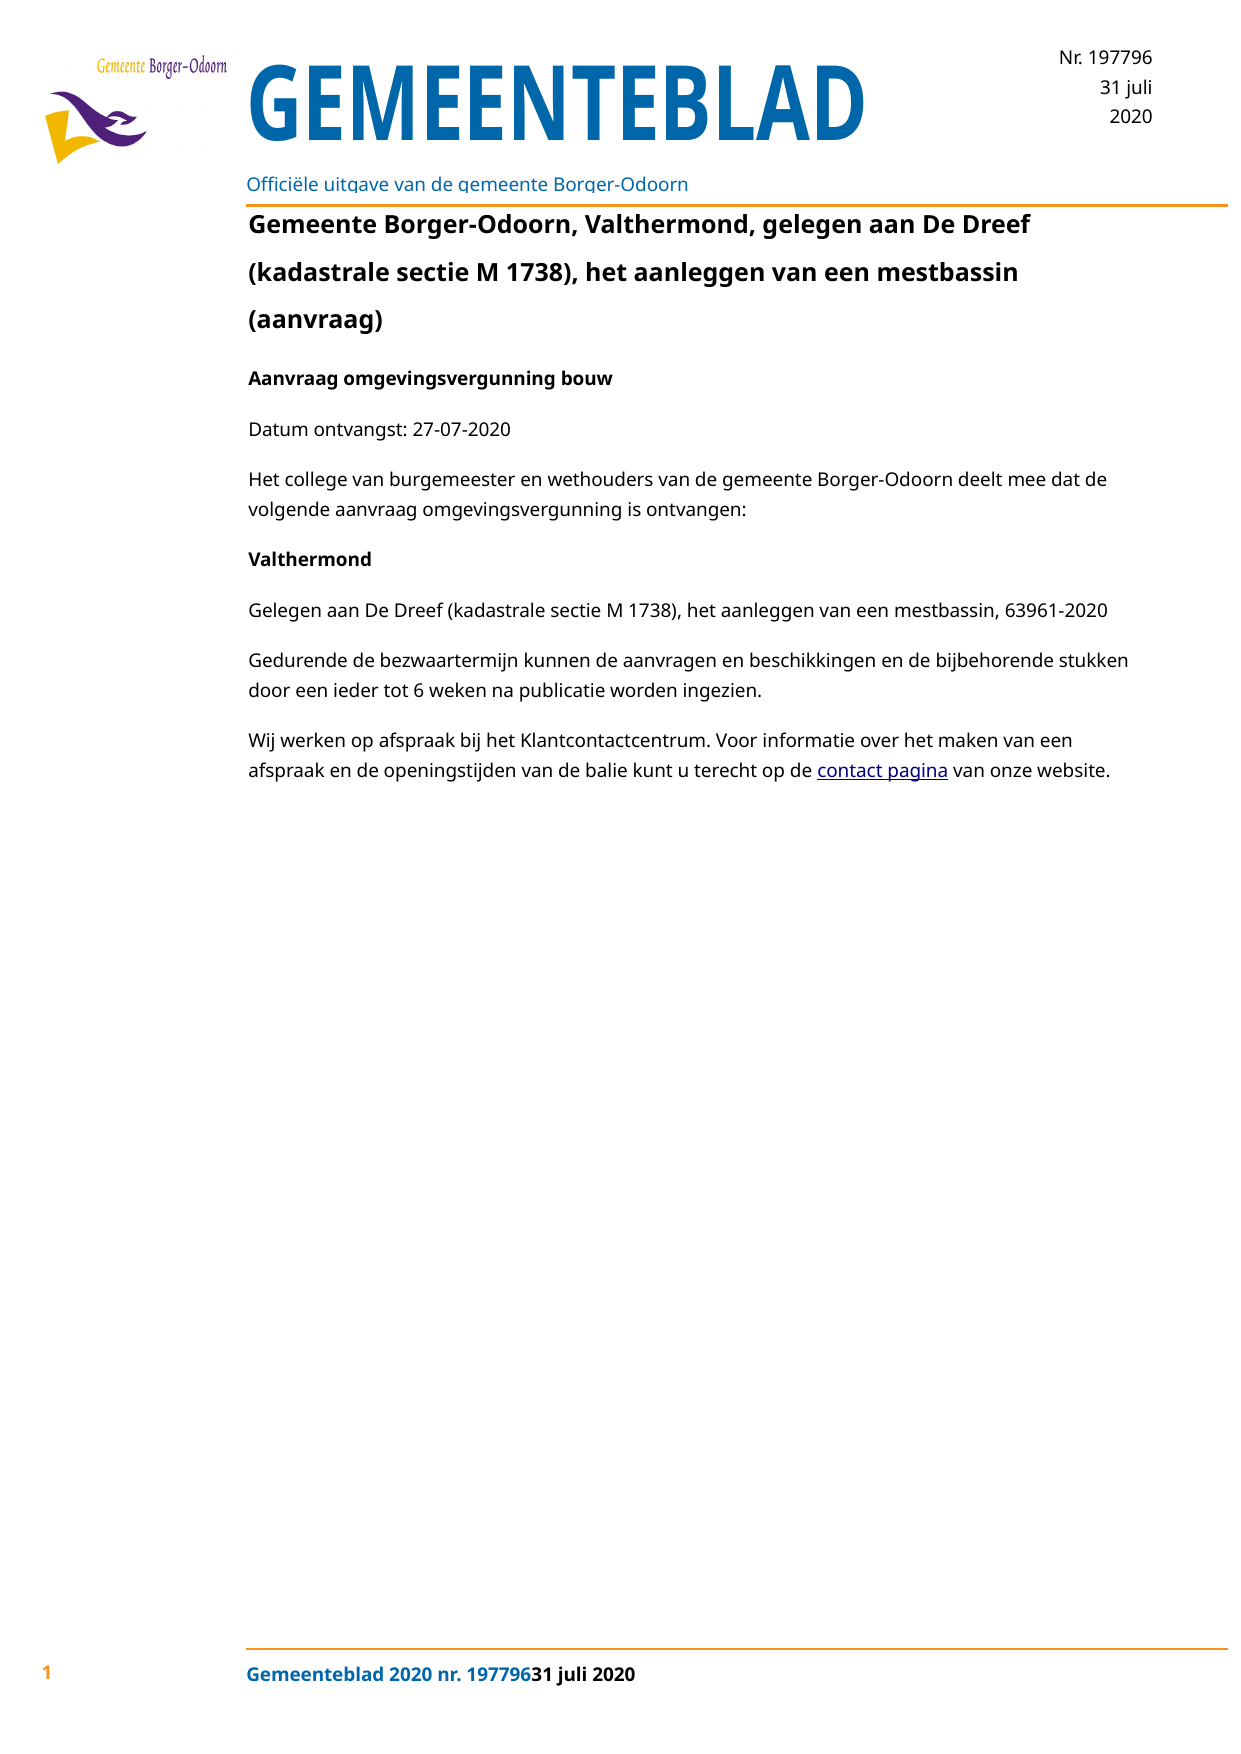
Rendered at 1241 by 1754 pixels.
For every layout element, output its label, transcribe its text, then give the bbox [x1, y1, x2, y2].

picture [41, 47, 231, 172]
text Gemeente Borger-Odoorn, Valthermond, gelegen aan De Dreef (kadastrale sectie M 1738), het aanleggen van een mestbassin (aanvraag) [248, 207, 1152, 336]
text Valthermond [248, 546, 1152, 572]
text Het college van burgemeester en wethouders van de gemeente Borger-Odoorn deelt mee dat de volgende aanvraag omgevingsvergunning is ontvangen: [248, 466, 1152, 522]
text Aanvraag omgevingsvergunning bouw [248, 366, 1152, 391]
text Gelegen aan De Dreef (kadastrale sectie M 1738), het aanleggen van een mestbassin, 63961-2020 [248, 597, 1152, 622]
text Wij werken op afspraak bij het Klantcontactcentrum. Voor informatie over het maken van een afspraak en de openingstijden van de balie kunt u terecht op de contact pagina van onze website. [248, 727, 1152, 782]
text Gedurende de bezwaartermijn kunnen de aanvragen en beschikkingen en de bijbehorende stukken door een ieder tot 6 weken na publicatie worden ingezien. [248, 647, 1152, 702]
text Datum ontvangst: 27-07-2020 [248, 416, 1152, 442]
